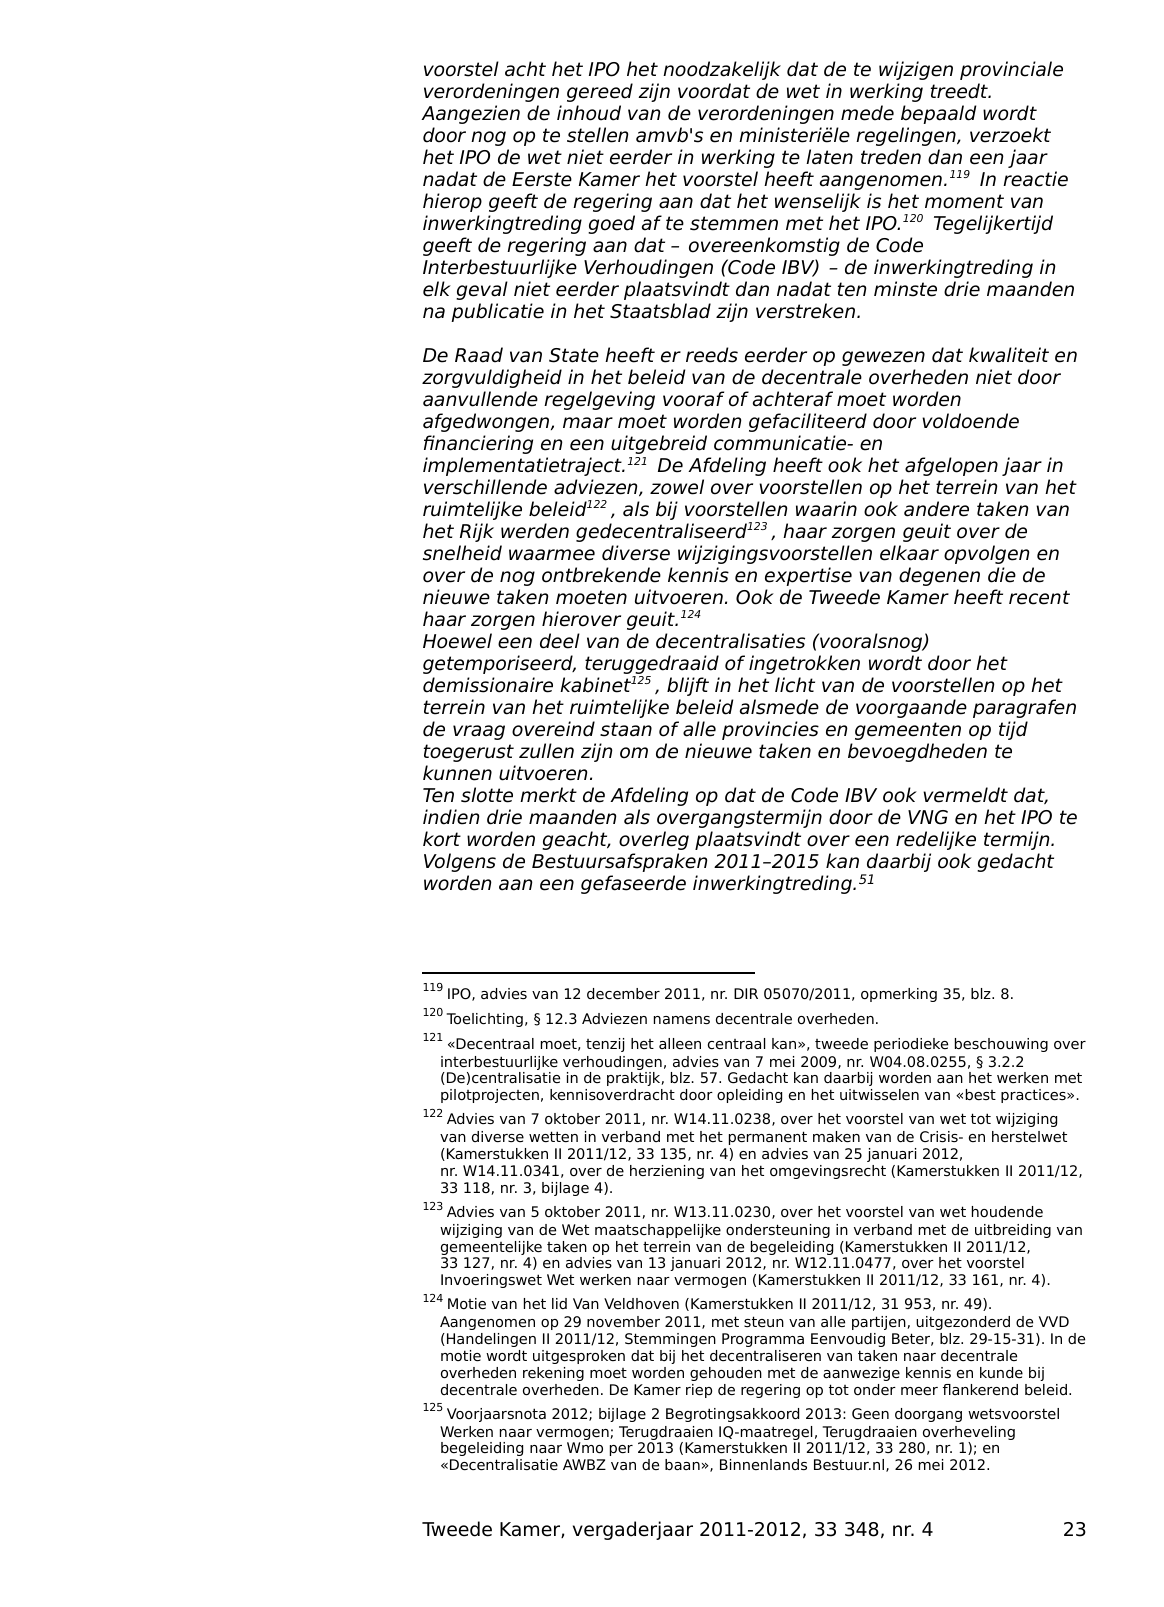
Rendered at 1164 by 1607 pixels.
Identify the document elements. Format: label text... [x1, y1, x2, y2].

text voorstel acht het IPO het noodzakelijk dat de te wijzigen provinciale verordeningen gereed zijn voordat de wet in werking treedt. Aangezien de inhoud van de verordeningen mede bepaald wordt door nog op te stellen amvb's en ministeriële regelingen, verzoekt het IPO de wet niet eerder in werking te laten treden dan een jaar nadat de Eerste Kamer het voorstel heeft aangenomen. In reactie hierop geeft de regering aan dat het wenselijk is het moment van inwerkingtreding goed af te stemmen met het IPO. Tegelijkertijd geeft de regering aan dat – overeenkomstig de Code Interbestuurlijke Verhoudingen (Code IBV) – de inwerkingtreding in elk geval niet eerder plaatsvindt dan nadat ten minste drie maanden na publicatie in het Staatsblad zijn verstreken. [422, 59, 1087, 323]
text De Raad van State heeft er reeds eerder op gewezen dat kwaliteit en zorgvuldigheid in het beleid van de decentrale overheden niet door aanvullende regelgeving vooraf of achteraf moet worden afgedwongen, maar moet worden gefaciliteerd door voldoende financiering en een uitgebreid communicatie- en implementatietraject. De Afdeling heeft ook het afgelopen jaar in verschillende adviezen, zowel over voorstellen op het terrein van het ruimtelijke beleid, als bij voorstellen waarin ook andere taken van het Rijk werden gedecentraliseerd, haar zorgen geuit over de snelheid waarmee diverse wijzigingsvoorstellen elkaar opvolgen en over de nog ontbrekende kennis en expertise van degenen die de nieuwe taken moeten uitvoeren. Ook de Tweede Kamer heeft recent haar zorgen hierover geuit. [422, 345, 1087, 631]
text Motie van het lid Van Veldhoven (Kamerstukken II 2011/12, 31 953, nr. 49). Aangenomen op 29 november 2011, met steun van alle partijen, uitgezonderd de VVD (Handelingen II 2011/12, Stemmingen Programma Eenvoudig Beter, blz. 29-15-31). In de motie wordt uitgesproken dat bij het decentraliseren van taken naar decentrale overheden rekening moet worden gehouden met de aanwezige kennis en kunde bij decentrale overheden. De Kamer riep de regering op tot onder meer flankerend beleid. [422, 1292, 1087, 1399]
text «Decentraal moet, tenzij het alleen centraal kan», tweede periodieke beschouwing over interbestuurlijke verhoudingen, advies van 7 mei 2009, nr. W04.08.0255, § 3.2.2 (De)centralisatie in de praktijk, blz. 57. Gedacht kan daarbij worden aan het werken met pilotprojecten, kennisoverdracht door opleiding en het uitwisselen van «best practices». [422, 1032, 1087, 1104]
text Ten slotte merkt de Afdeling op dat de Code IBV ook vermeldt dat, indien drie maanden als overgangstermijn door de VNG en het IPO te kort worden geacht, overleg plaatsvindt over een redelijke termijn. Volgens de Bestuursafspraken 2011–2015 kan daarbij ook gedacht worden aan een gefaseerde inwerkingtreding.51 [422, 784, 1087, 894]
text Hoewel een deel van de decentralisaties (vooralsnog) getemporiseerd, teruggedraaid of ingetrokken wordt door het demissionaire kabinet, blijft in het licht van de voorstellen op het terrein van het ruimtelijke beleid alsmede de voorgaande paragrafen de vraag overeind staan of alle provincies en gemeenten op tijd toegerust zullen zijn om de nieuwe taken en bevoegdheden te kunnen uitvoeren. [422, 631, 1087, 784]
text Advies van 7 oktober 2011, nr. W14.11.0238, over het voorstel van wet tot wijziging van diverse wetten in verband met het permanent maken van de Crisis- en herstelwet (Kamerstukken II 2011/12, 33 135, nr. 4) en advies van 25 januari 2012, nr. W14.11.0341, over de herziening van het omgevingsrecht (Kamerstukken II 2011/12, 33 118, nr. 3, bijlage 4). [422, 1107, 1087, 1197]
text Voorjaarsnota 2012; bijlage 2 Begrotingsakkoord 2013: Geen doorgang wetsvoorstel Werken naar vermogen; Terugdraaien IQ-maatregel, Terugdraaien overheveling begeleiding naar Wmo per 2013 (Kamerstukken II 2011/12, 33 280, nr. 1); en «Decentralisatie AWBZ van de baan», Binnenlands Bestuur.nl, 26 mei 2012. [422, 1402, 1087, 1474]
text Toelichting, § 12.3 Adviezen namens decentrale overheden. [422, 1007, 1087, 1029]
text IPO, advies van 12 december 2011, nr. DIR 05070/2011, opmerking 35, blz. 8. [422, 982, 1087, 1004]
text Advies van 5 oktober 2011, nr. W13.11.0230, over het voorstel van wet houdende wijziging van de Wet maatschappelijke ondersteuning in verband met de uitbreiding van gemeentelijke taken op het terrein van de begeleiding (Kamerstukken II 2011/12, 33 127, nr. 4) en advies van 13 januari 2012, nr. W12.11.0477, over het voorstel Invoeringswet Wet werken naar vermogen (Kamerstukken II 2011/12, 33 161, nr. 4). [422, 1200, 1087, 1289]
